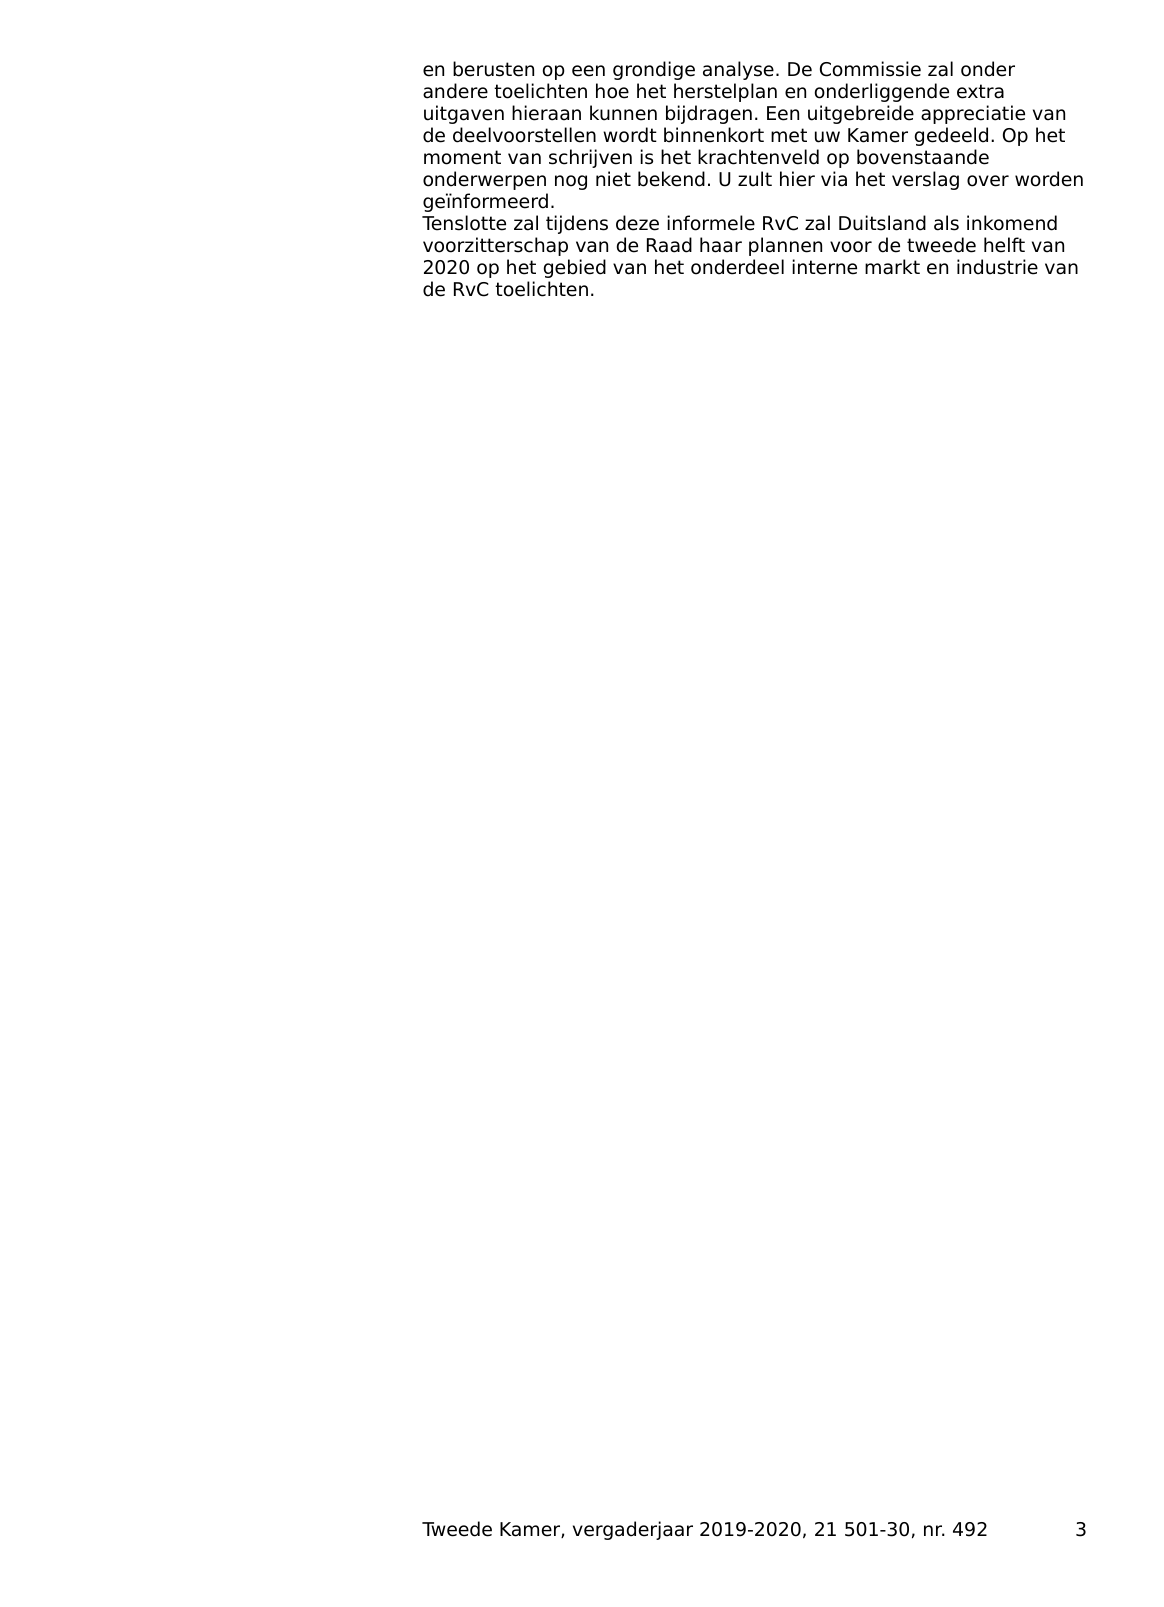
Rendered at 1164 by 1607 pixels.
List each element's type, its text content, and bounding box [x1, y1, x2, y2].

text Tenslotte zal tijdens deze informele RvC zal Duitsland als inkomend voorzitterschap van de Raad haar plannen voor de tweede helft van 2020 op het gebied van het onderdeel interne markt en industrie van de RvC toelichten. [422, 213, 1087, 301]
text en berusten op een grondige analyse. De Commissie zal onder andere toelichten hoe het herstelplan en onderliggende extra uitgaven hieraan kunnen bijdragen. Een uitgebreide appreciatie van de deelvoorstellen wordt binnenkort met uw Kamer gedeeld. Op het moment van schrijven is het krachtenveld op bovenstaande onderwerpen nog niet bekend. U zult hier via het verslag over worden geïnformeerd. [422, 59, 1087, 213]
